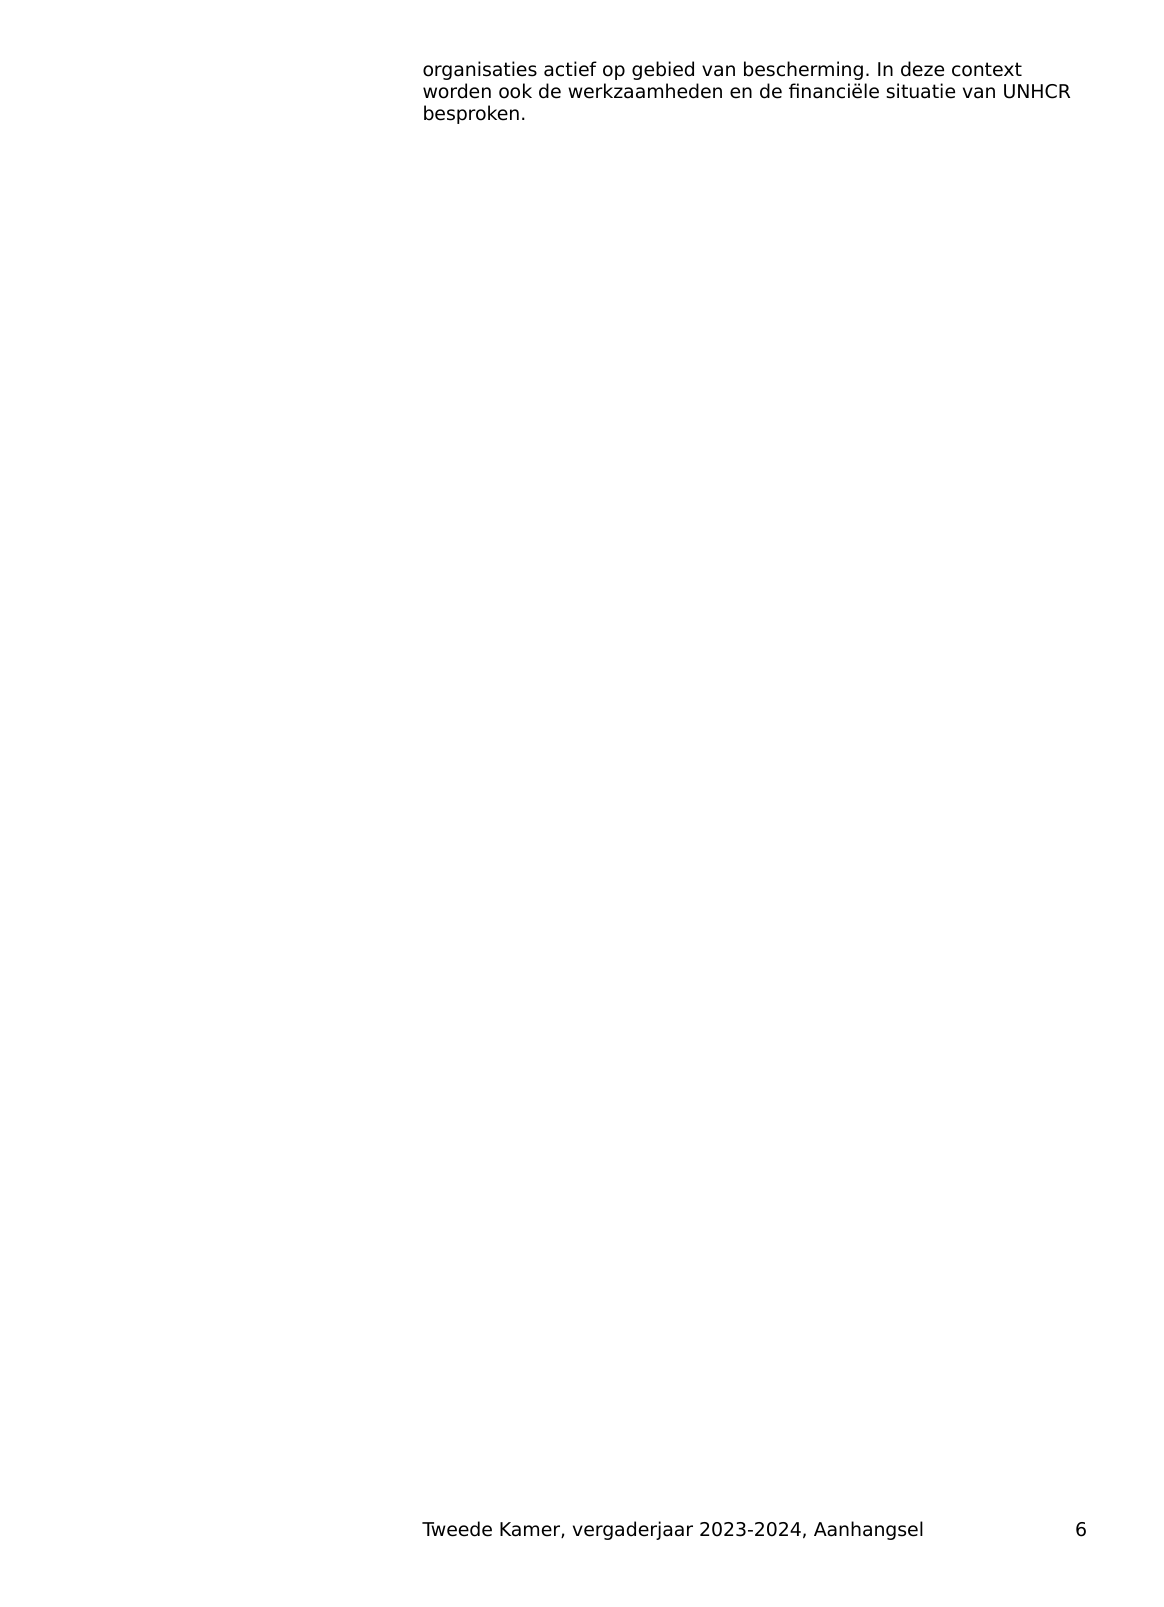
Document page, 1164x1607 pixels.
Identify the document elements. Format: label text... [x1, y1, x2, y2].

text organisaties actief op gebied van bescherming. In deze context worden ook de werkzaamheden en de financiële situatie van UNHCR besproken. [422, 59, 1087, 125]
